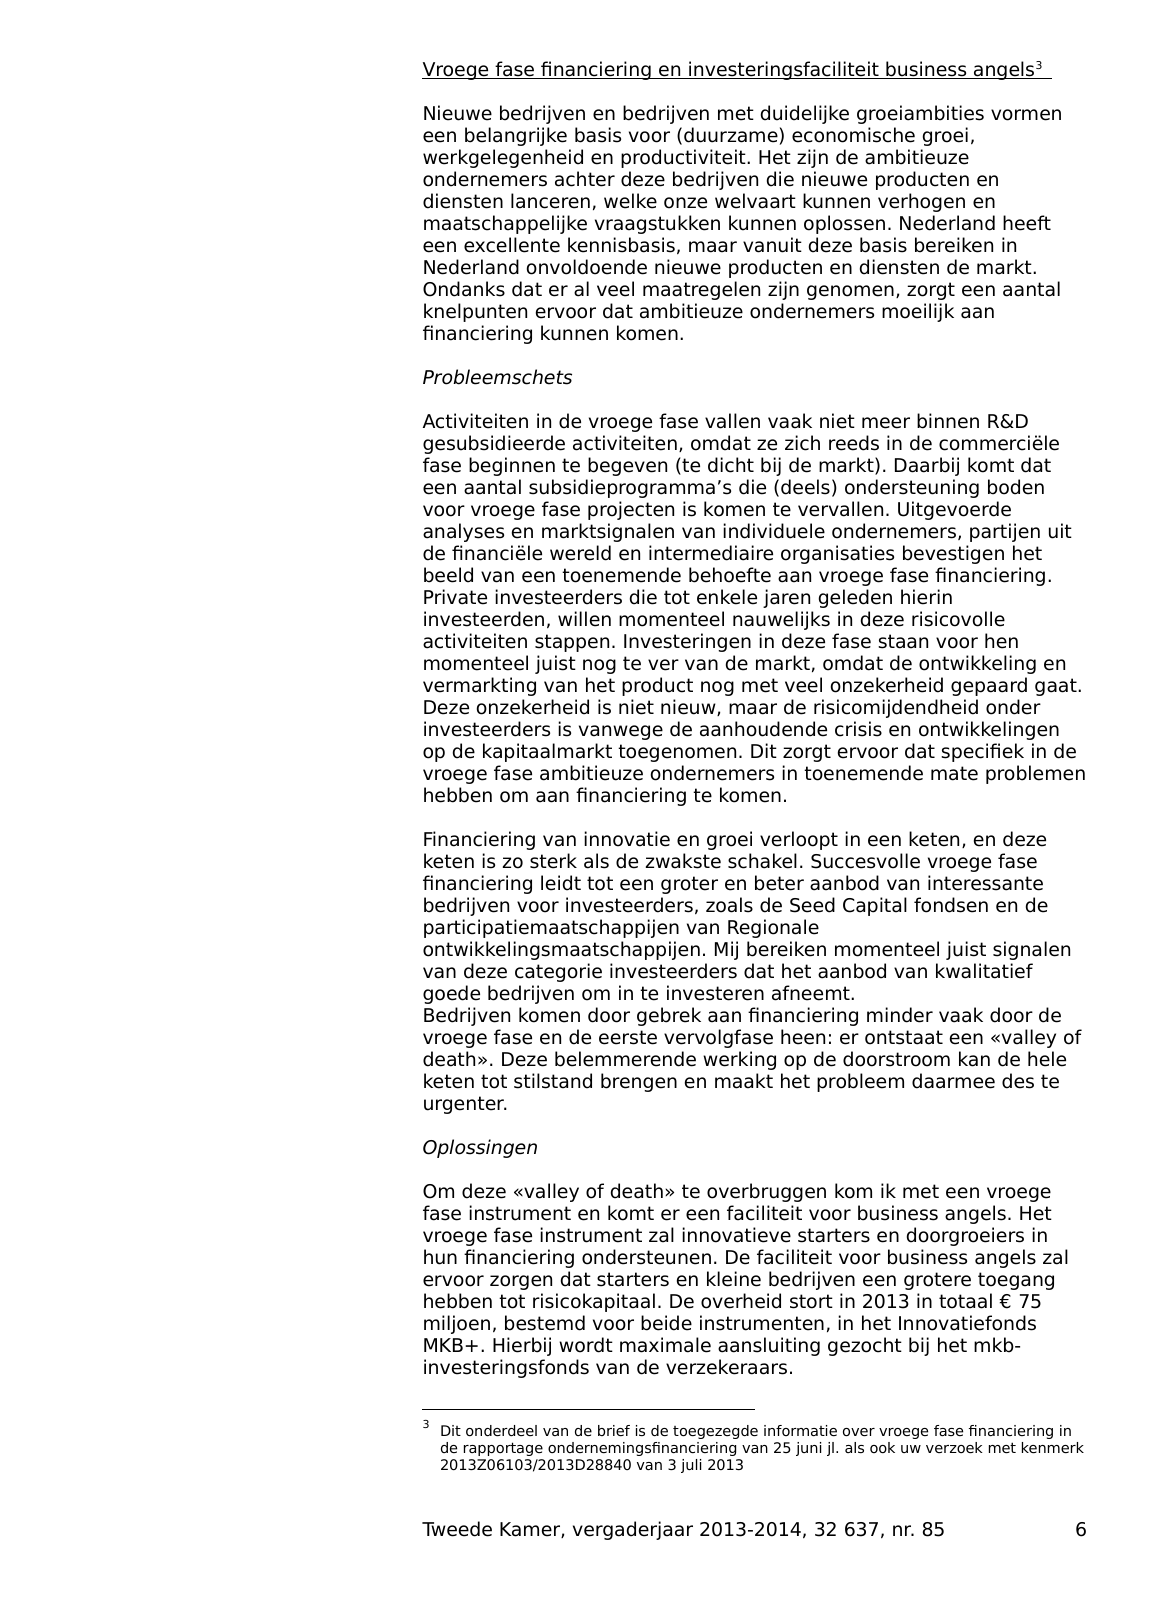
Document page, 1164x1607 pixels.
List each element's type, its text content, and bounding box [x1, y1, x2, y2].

subtitle Probleemschets [422, 367, 1087, 389]
text Nieuwe bedrijven en bedrijven met duidelijke groeiambities vormen een belangrijke basis voor (duurzame) economische groei, werkgelegenheid en productiviteit. Het zijn de ambitieuze ondernemers achter deze bedrijven die nieuwe producten en diensten lanceren, welke onze welvaart kunnen verhogen en maatschappelijke vraagstukken kunnen oplossen. Nederland heeft een excellente kennisbasis, maar vanuit deze basis bereiken in Nederland onvoldoende nieuwe producten en diensten de markt. Ondanks dat er al veel maatregelen zijn genomen, zorgt een aantal knelpunten ervoor dat ambitieuze ondernemers moeilijk aan financiering kunnen komen. [422, 103, 1087, 345]
subtitle Vroege fase financiering en investeringsfaciliteit business angels [422, 59, 1087, 81]
text Dit onderdeel van de brief is de toegezegde informatie over vroege fase financiering in de rapportage ondernemingsfinanciering van 25 juni jl. als ook uw verzoek met kenmerk 2013Z06103/2013D28840 van 3 juli 2013 [422, 1418, 1087, 1474]
text Bedrijven komen door gebrek aan financiering minder vaak door de vroege fase en de eerste vervolgfase heen: er ontstaat een «valley of death». Deze belemmerende werking op de doorstroom kan de hele keten tot stilstand brengen en maakt het probleem daarmee des te urgenter. [422, 1005, 1087, 1115]
subtitle Oplossingen [422, 1137, 1087, 1159]
text Activiteiten in de vroege fase vallen vaak niet meer binnen R&D gesubsidieerde activiteiten, omdat ze zich reeds in de commerciële fase beginnen te begeven (te dicht bij de markt). Daarbij komt dat een aantal subsidieprogramma’s die (deels) ondersteuning boden voor vroege fase projecten is komen te vervallen. Uitgevoerde analyses en marktsignalen van individuele ondernemers, partijen uit de financiële wereld en intermediaire organisaties bevestigen het beeld van een toenemende behoefte aan vroege fase financiering. Private investeerders die tot enkele jaren geleden hierin investeerden, willen momenteel nauwelijks in deze risicovolle activiteiten stappen. Investeringen in deze fase staan voor hen momenteel juist nog te ver van de markt, omdat de ontwikkeling en vermarkting van het product nog met veel onzekerheid gepaard gaat. Deze onzekerheid is niet nieuw, maar de risicomijdendheid onder investeerders is vanwege de aanhoudende crisis en ontwikkelingen op de kapitaalmarkt toegenomen. Dit zorgt ervoor dat specifiek in de vroege fase ambitieuze ondernemers in toenemende mate problemen hebben om aan financiering te komen. [422, 411, 1087, 807]
text Om deze «valley of death» te overbruggen kom ik met een vroege fase instrument en komt er een faciliteit voor business angels. Het vroege fase instrument zal innovatieve starters en doorgroeiers in hun financiering ondersteunen. De faciliteit voor business angels zal ervoor zorgen dat starters en kleine bedrijven een grotere toegang hebben tot risicokapitaal. De overheid stort in 2013 in totaal € 75 miljoen, bestemd voor beide instrumenten, in het Innovatiefonds MKB+. Hierbij wordt maximale aansluiting gezocht bij het mkb-investeringsfonds van de verzekeraars. [422, 1181, 1087, 1379]
text Financiering van innovatie en groei verloopt in een keten, en deze keten is zo sterk als de zwakste schakel. Succesvolle vroege fase financiering leidt tot een groter en beter aanbod van interessante bedrijven voor investeerders, zoals de Seed Capital fondsen en de participatiemaatschappijen van Regionale ontwikkelingsmaatschappijen. Mij bereiken momenteel juist signalen van deze categorie investeerders dat het aanbod van kwalitatief goede bedrijven om in te investeren afneemt. [422, 829, 1087, 1005]
